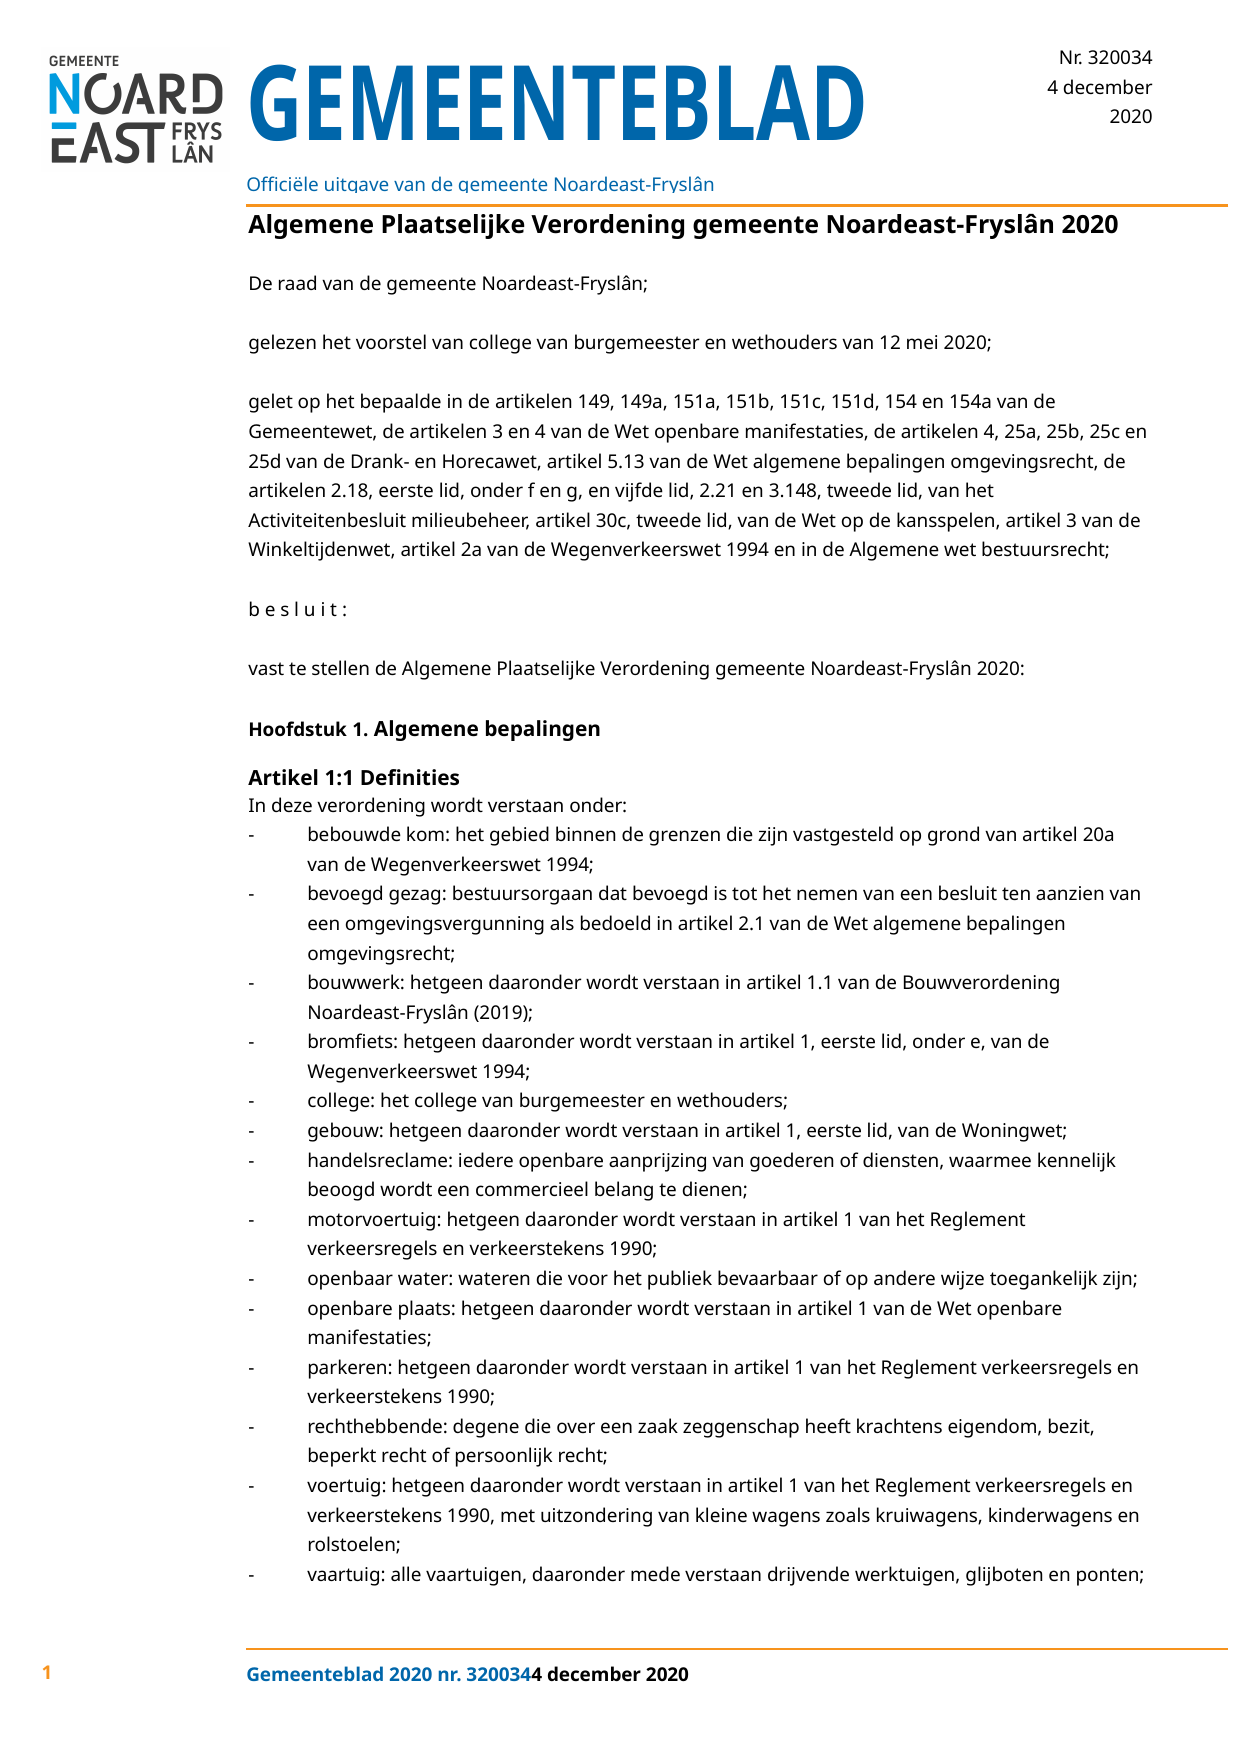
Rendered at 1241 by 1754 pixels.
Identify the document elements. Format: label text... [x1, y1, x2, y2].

list bromfiets: hetgeen daaronder wordt verstaan in artikel 1, eerste lid, onder e, van de Wegenverkeerswet 1994; [248, 1028, 1152, 1084]
list bebouwde kom: het gebied binnen de grenzen die zijn vastgesteld op grond van artikel 20a van de Wegenverkeerswet 1994; [248, 821, 1152, 877]
list motorvoertuig: hetgeen daaronder wordt verstaan in artikel 1 van het Reglement verkeersregels en verkeerstekens 1990; [248, 1206, 1152, 1261]
text vast te stellen de Algemene Plaatselijke Verordening gemeente Noardeast-Fryslân 2020: [248, 655, 1152, 681]
list gebouw: hetgeen daaronder wordt verstaan in artikel 1, eerste lid, van de Woningwet; [248, 1117, 1152, 1143]
text Algemene Plaatselijke Verordening gemeente Noardeast-Fryslân 2020 [248, 207, 1152, 241]
list bevoegd gezag: bestuursorgaan dat bevoegd is tot het nemen van een besluit ten aanzien van een omgevingsvergunning als bedoeld in artikel 2.1 van de Wet algemene bepalingen omgevingsrecht; [248, 881, 1152, 965]
list bouwwerk: hetgeen daaronder wordt verstaan in artikel 1.1 van de Bouwverordening Noardeast-Fryslân (2019); [248, 969, 1152, 1024]
list openbare plaats: hetgeen daaronder wordt verstaan in artikel 1 van de Wet openbare manifestaties; [248, 1295, 1152, 1350]
list voertuig: hetgeen daaronder wordt verstaan in artikel 1 van het Reglement verkeersregels en verkeerstekens 1990, met uitzondering van kleine wagens zoals kruiwagens, kinderwagens en rolstoelen; [248, 1472, 1152, 1557]
picture [41, 47, 231, 172]
text Hoofdstuk 1. Algemene bepalingen [248, 714, 1152, 742]
text gelet op het bepaalde in de artikelen 149, 149a, 151a, 151b, 151c, 151d, 154 en 154a van de Gemeentewet, de artikelen 3 en 4 van de Wet openbare manifestaties, de artikelen 4, 25a, 25b, 25c en 25d van de Drank- en Horecawet, artikel 5.13 van de Wet algemene bepalingen omgevingsrecht, de artikelen 2.18, eerste lid, onder f en g, en vijfde lid, 2.21 en 3.148, tweede lid, van het Activiteitenbesluit milieubeheer, artikel 30c, tweede lid, van de Wet op de kansspelen, artikel 3 van de Winkeltijdenwet, artikel 2a van de Wegenverkeerswet 1994 en in de Algemene wet bestuursrecht; [248, 389, 1152, 562]
list vaartuig: alle vaartuigen, daaronder mede verstaan drijvende werktuigen, glijboten en ponten; [248, 1561, 1152, 1587]
text In deze verordening wordt verstaan onder: [248, 792, 1152, 817]
text De raad van de gemeente Noardeast-Fryslân; [248, 270, 1152, 296]
text b e s l u i t : [248, 596, 1152, 621]
text Artikel 1:1 Definities [248, 763, 1152, 792]
list openbaar water: wateren die voor het publiek bevaarbaar of op andere wijze toegankelijk zijn; [248, 1265, 1152, 1291]
text gelezen het voorstel van college van burgemeester en wethouders van 12 mei 2020; [248, 329, 1152, 355]
list handelsreclame: iedere openbare aanprijzing van goederen of diensten, waarmee kennelijk beoogd wordt een commercieel belang te dienen; [248, 1147, 1152, 1202]
list rechthebbende: degene die over een zaak zeggenschap heeft krachtens eigendom, bezit, beperkt recht of persoonlijk recht; [248, 1413, 1152, 1468]
list college: het college van burgemeester en wethouders; [248, 1088, 1152, 1113]
list parkeren: hetgeen daaronder wordt verstaan in artikel 1 van het Reglement verkeersregels en verkeerstekens 1990; [248, 1354, 1152, 1409]
